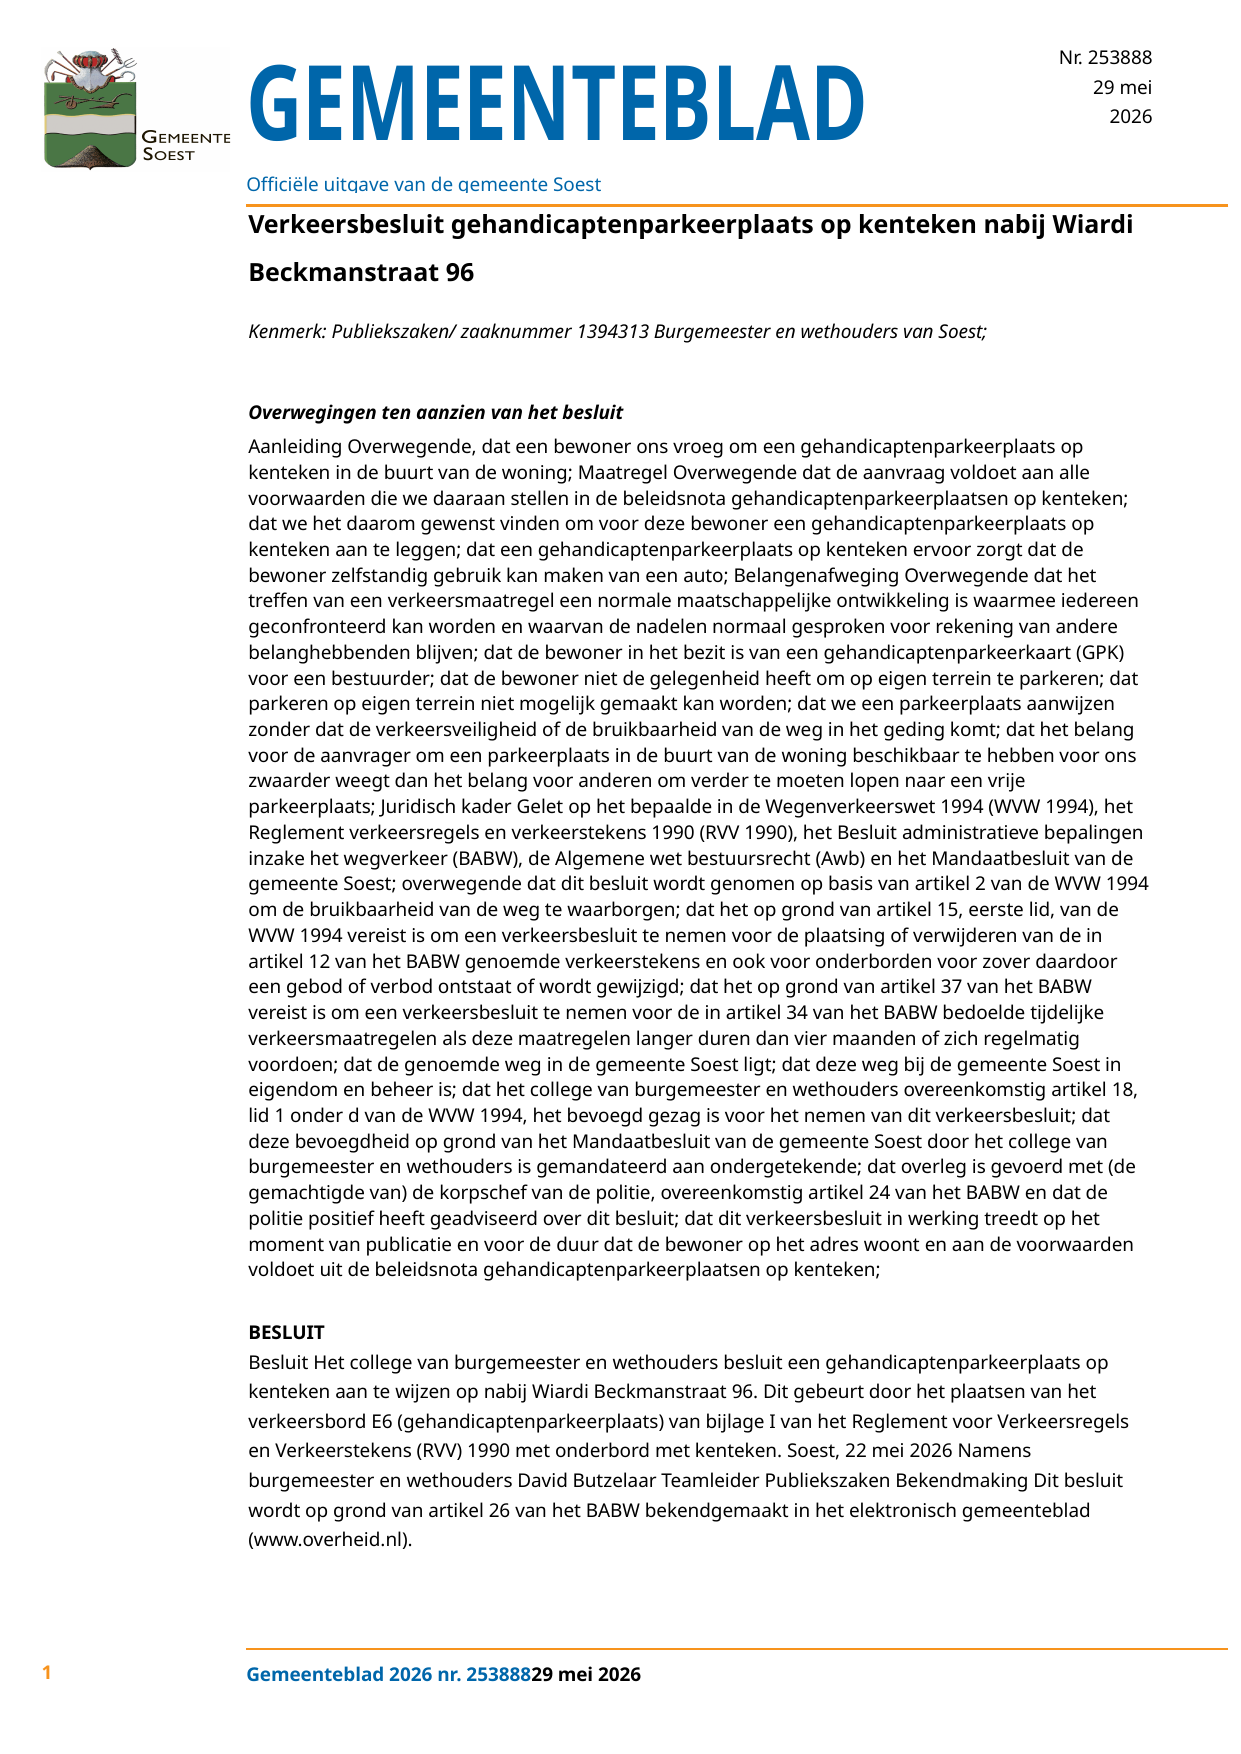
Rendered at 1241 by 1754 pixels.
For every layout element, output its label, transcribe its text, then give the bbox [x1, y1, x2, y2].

text Aanleiding Overwegende, dat een bewoner ons vroeg om een gehandicaptenparkeerplaats op kenteken in de buurt van de woning; Maatregel Overwegende dat de aanvraag voldoet aan alle voorwaarden die we daaraan stellen in de beleidsnota gehandicaptenparkeerplaatsen op kenteken; dat we het daarom gewenst vinden om voor deze bewoner een gehandicaptenparkeerplaats op kenteken aan te leggen; dat een gehandicaptenparkeerplaats op kenteken ervoor zorgt dat de bewoner zelfstandig gebruik kan maken van een auto; Belangenafweging Overwegende dat het treffen van een verkeersmaatregel een normale maatschappelijke ontwikkeling is waarmee iedereen geconfronteerd kan worden en waarvan de nadelen normaal gesproken voor rekening van andere belanghebbenden blijven; dat de bewoner in het bezit is van een gehandicaptenparkeerkaart (GPK) voor een bestuurder; dat de bewoner niet de gelegenheid heeft om op eigen terrein te parkeren; dat parkeren op eigen terrein niet mogelijk gemaakt kan worden; dat we een parkeerplaats aanwijzen zonder dat de verkeersveiligheid of de bruikbaarheid van de weg in het geding komt; dat het belang voor de aanvrager om een parkeerplaats in de buurt van de woning beschikbaar te hebben voor ons zwaarder weegt dan het belang voor anderen om verder te moeten lopen naar een vrije parkeerplaats; Juridisch kader Gelet op het bepaalde in de Wegenverkeerswet 1994 (WVW 1994), het Reglement verkeersregels en verkeerstekens 1990 (RVV 1990), het Besluit administratieve bepalingen inzake het wegverkeer (BABW), de Algemene wet bestuursrecht (Awb) en het Mandaatbesluit van de gemeente Soest; overwegende dat dit besluit wordt genomen op basis van artikel 2 van de WVW 1994 om de bruikbaarheid van de weg te waarborgen; dat het op grond van artikel 15, eerste lid, van de WVW 1994 vereist is om een verkeersbesluit te nemen voor de plaatsing of verwijderen van de in artikel 12 van het BABW genoemde verkeerstekens en ook voor onderborden voor zover daardoor een gebod of verbod ontstaat of wordt gewijzigd; dat het op grond van artikel 37 van het BABW vereist is om een verkeersbesluit te nemen voor de in artikel 34 van het BABW bedoelde tijdelijke verkeersmaatregelen als deze maatregelen langer duren dan vier maanden of zich regelmatig voordoen; dat de genoemde weg in de gemeente Soest ligt; dat deze weg bij de gemeente Soest in eigendom en beheer is; dat het college van burgemeester en wethouders overeenkomstig artikel 18, lid 1 onder d van de WVW 1994, het bevoegd gezag is voor het nemen van dit verkeersbesluit; dat deze bevoegdheid op grond van het Mandaatbesluit van de gemeente Soest door het college van burgemeester en wethouders is gemandateerd aan ondergetekende; dat overleg is gevoerd met (de gemachtigde van) de korpschef van de politie, overeenkomstig artikel 24 van het BABW en dat de politie positief heeft geadviseerd over dit besluit; dat dit verkeersbesluit in werking treedt op het moment van publicatie en voor de duur dat de bewoner op het adres woont en aan de voorwaarden voldoet uit de beleidsnota gehandicaptenparkeerplaatsen op kenteken; [248, 433, 1152, 1282]
picture [41, 47, 231, 172]
text Verkeersbesluit gehandicaptenparkeerplaats op kenteken nabij Wiardi Beckmanstraat 96 [248, 207, 1152, 288]
text Overwegingen ten aanzien van het besluit [248, 399, 1152, 425]
text BESLUIT [248, 1319, 1152, 1345]
text Kenmerk: Publiekszaken/ zaaknummer 1394313 Burgemeester en wethouders van Soest; [248, 318, 1152, 344]
text Besluit Het college van burgemeester en wethouders besluit een gehandicaptenparkeerplaats op kenteken aan te wijzen op nabij Wiardi Beckmanstraat 96. Dit gebeurt door het plaatsen van het verkeersbord E6 (gehandicaptenparkeerplaats) van bijlage I van het Reglement voor Verkeersregels en Verkeerstekens (RVV) 1990 met onderbord met kenteken. Soest, 22 mei 2026 Namens burgemeester en wethouders David Butzelaar Teamleider Publiekszaken Bekendmaking Dit besluit wordt op grond van artikel 26 van het BABW bekendgemaakt in het elektronisch gemeenteblad (www.overheid.nl). [248, 1349, 1152, 1552]
